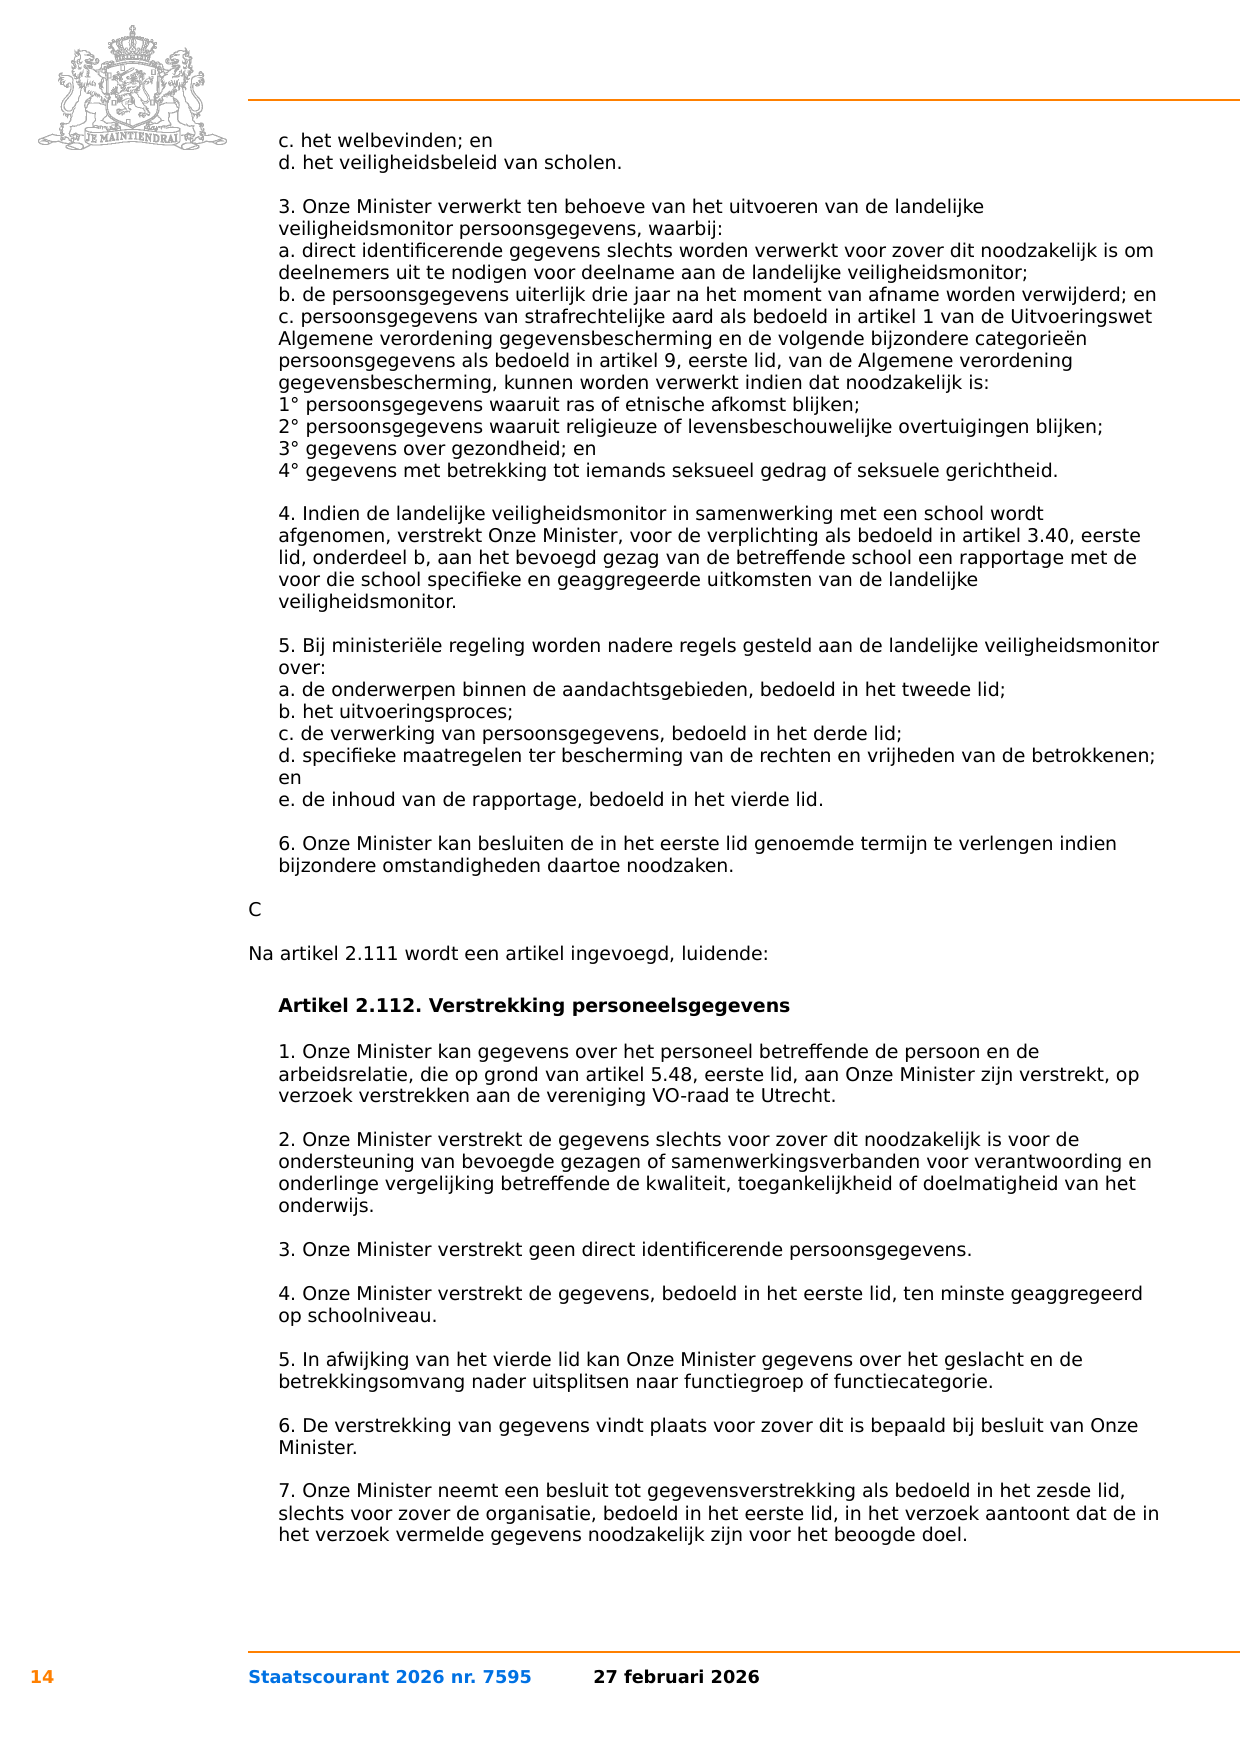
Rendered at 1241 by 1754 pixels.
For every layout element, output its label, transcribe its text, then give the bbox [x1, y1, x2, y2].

text 2° persoonsgegevens waaruit religieuze of levensbeschouwelijke overtuigingen blijken; [278, 416, 1163, 437]
text 4. Onze Minister verstrekt de gegevens, bedoeld in het eerste lid, ten minste geaggregeerd op schoolniveau. [278, 1283, 1163, 1327]
text a. direct identificerende gegevens slechts worden verwerkt voor zover dit noodzakelijk is om deelnemers uit te nodigen voor deelname aan de landelijke veiligheidsmonitor; [278, 240, 1163, 284]
text Na artikel 2.111 wordt een artikel ingevoegd, luidende: [248, 942, 1163, 964]
text 6. Onze Minister kan besluiten de in het eerste lid genoemde termijn te verlengen indien bijzondere omstandigheden daartoe noodzaken. [278, 833, 1163, 877]
text 3° gegevens over gezondheid; en [278, 437, 1163, 459]
text a. de onderwerpen binnen de aandachtsgebieden, bedoeld in het tweede lid; [278, 679, 1163, 701]
text b. het uitvoeringsproces; [278, 701, 1163, 723]
text 5. In afwijking van het vierde lid kan Onze Minister gegevens over het geslacht en de betrekkingsomvang nader uitsplitsen naar functiegroep of functiecategorie. [278, 1349, 1163, 1393]
text 4. Indien de landelijke veiligheidsmonitor in samenwerking met een school wordt afgenomen, verstrekt Onze Minister, voor de verplichting als bedoeld in artikel 3.40, eerste lid, onderdeel b, aan het bevoegd gezag van de betreffende school een rapportage met de voor die school specifieke en geaggregeerde uitkomsten van de landelijke veiligheidsmonitor. [278, 503, 1163, 613]
text b. de persoonsgegevens uiterlijk drie jaar na het moment van afname worden verwijderd; en [278, 284, 1163, 306]
text C [248, 899, 1163, 921]
text d. specifieke maatregelen ter bescherming van de rechten en vrijheden van de betrokkenen; en [278, 745, 1163, 789]
text 2. Onze Minister verstrekt de gegevens slechts voor zover dit noodzakelijk is voor de ondersteuning van bevoegde gezagen of samenwerkingsverbanden voor verantwoording en onderlinge vergelijking betreffende de kwaliteit, toegankelijkheid of doelmatigheid van het onderwijs. [278, 1129, 1163, 1217]
text 5. Bij ministeriële regeling worden nadere regels gesteld aan de landelijke veiligheidsmonitor over: [278, 635, 1163, 679]
text 7. Onze Minister neemt een besluit tot gegevensverstrekking als bedoeld in het zesde lid, slechts voor zover de organisatie, bedoeld in het eerste lid, in het verzoek aantoont dat de in het verzoek vermelde gegevens noodzakelijk zijn voor het beoogde doel. [278, 1480, 1163, 1546]
text 1. Onze Minister kan gegevens over het personeel betreffende de persoon en de arbeidsrelatie, die op grond van artikel 5.48, eerste lid, aan Onze Minister zijn verstrekt, op verzoek verstrekken aan de vereniging VO-raad te Utrecht. [278, 1041, 1163, 1107]
text 4° gegevens met betrekking tot iemands seksueel gedrag of seksuele gerichtheid. [278, 459, 1163, 481]
text 1° persoonsgegevens waaruit ras of etnische afkomst blijken; [278, 393, 1163, 416]
picture [38, 25, 227, 150]
text c. het welbevinden; en [278, 130, 1163, 152]
subtitle Artikel 2.112. Verstrekking personeelsgegevens [278, 994, 1163, 1016]
text c. persoonsgegevens van strafrechtelijke aard als bedoeld in artikel 1 van de Uitvoeringswet Algemene verordening gegevensbescherming en de volgende bijzondere categorieën persoonsgegevens als bedoeld in artikel 9, eerste lid, van de Algemene verordening gegevensbescherming, kunnen worden verwerkt indien dat noodzakelijk is: [278, 306, 1163, 393]
text 3. Onze Minister verwerkt ten behoeve van het uitvoeren van de landelijke veiligheidsmonitor persoonsgegevens, waarbij: [278, 196, 1163, 240]
text d. het veiligheidsbeleid van scholen. [278, 152, 1163, 174]
text e. de inhoud van de rapportage, bedoeld in het vierde lid. [278, 789, 1163, 811]
text c. de verwerking van persoonsgegevens, bedoeld in het derde lid; [278, 723, 1163, 745]
text 6. De verstrekking van gegevens vindt plaats voor zover dit is bepaald bij besluit van Onze Minister. [278, 1414, 1163, 1458]
text 3. Onze Minister verstrekt geen direct identificerende persoonsgegevens. [278, 1239, 1163, 1261]
